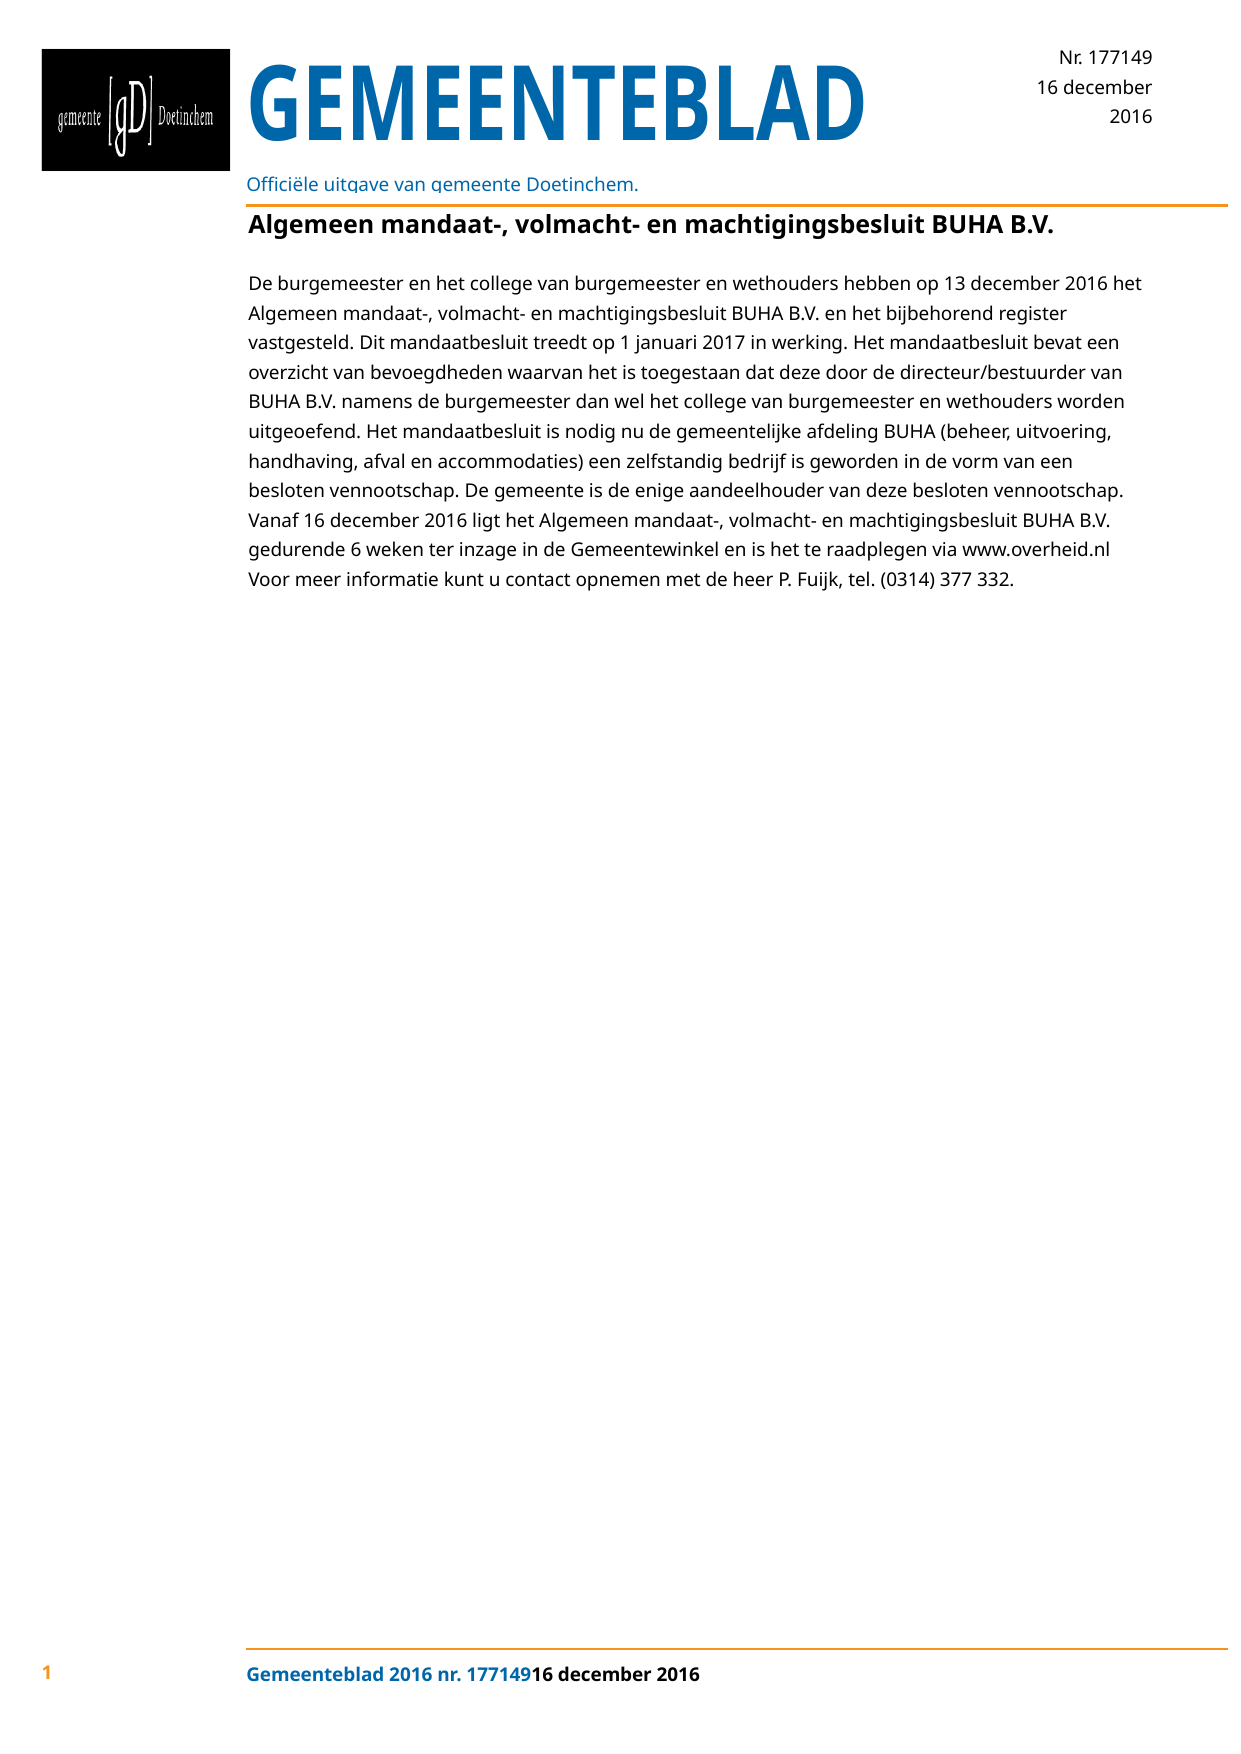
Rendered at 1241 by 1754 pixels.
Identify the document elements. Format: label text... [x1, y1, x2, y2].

text Algemeen mandaat-, volmacht- en machtigingsbesluit BUHA B.V. [248, 207, 1152, 241]
picture [41, 47, 231, 172]
text De burgemeester en het college van burgemeester en wethouders hebben op 13 december 2016 het Algemeen mandaat-, volmacht- en machtigingsbesluit BUHA B.V. en het bijbehorend register vastgesteld. Dit mandaatbesluit treedt op 1 januari 2017 in werking. Het mandaatbesluit bevat een overzicht van bevoegdheden waarvan het is toegestaan dat deze door de directeur/bestuurder van BUHA B.V. namens de burgemeester dan wel het college van burgemeester en wethouders worden uitgeoefend. Het mandaatbesluit is nodig nu de gemeentelijke afdeling BUHA (beheer, uitvoering, handhaving, afval en accommodaties) een zelfstandig bedrijf is geworden in de vorm van een besloten vennootschap. De gemeente is de enige aandeelhouder van deze besloten vennootschap. Vanaf 16 december 2016 ligt het Algemeen mandaat-, volmacht- en machtigingsbesluit BUHA B.V. gedurende 6 weken ter inzage in de Gemeentewinkel en is het te raadplegen via www.overheid.nl Voor meer informatie kunt u contact opnemen met de heer P. Fuijk, tel. (0314) 377 332. [248, 270, 1152, 592]
